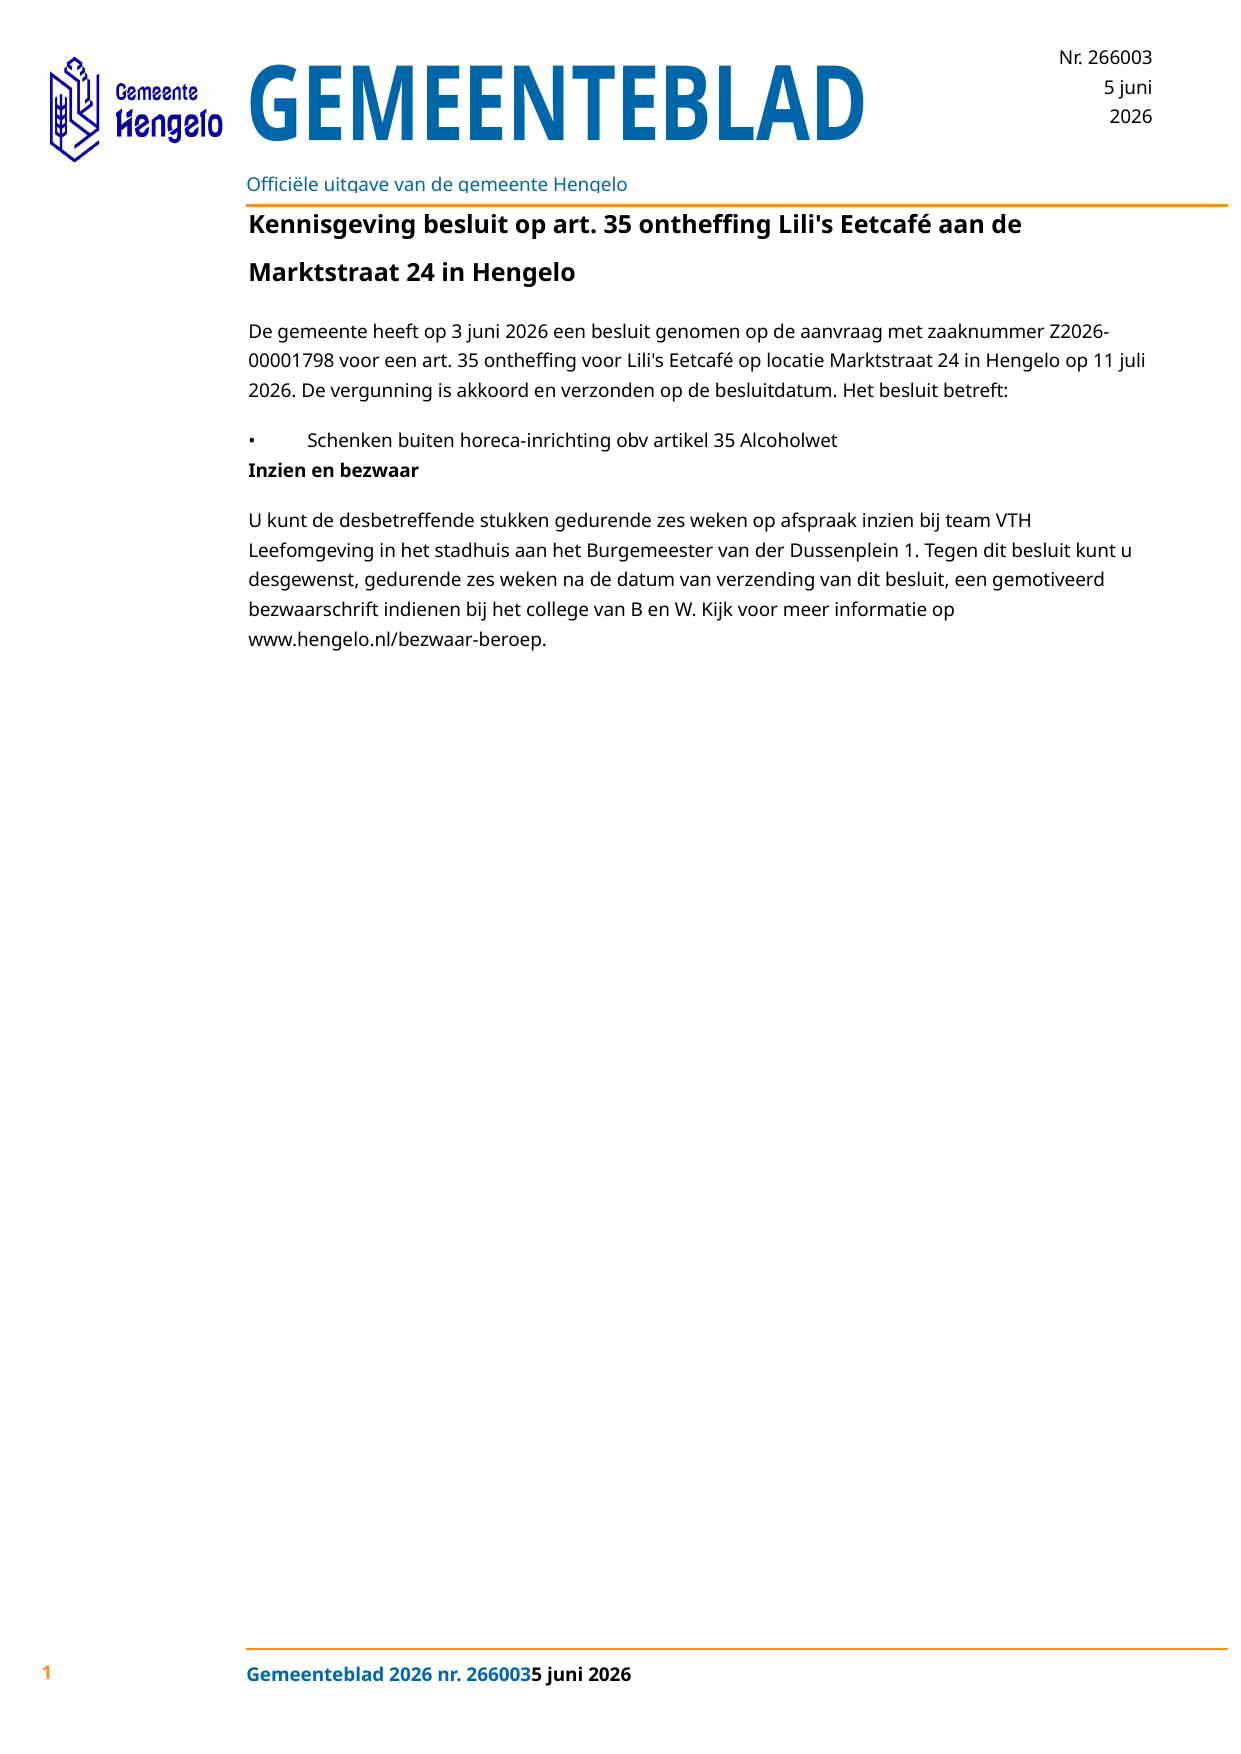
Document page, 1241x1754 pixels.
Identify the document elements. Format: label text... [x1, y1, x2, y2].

text Inzien en bezwaar [248, 457, 1152, 483]
text De gemeente heeft op 3 juni 2026 een besluit genomen op de aanvraag met zaaknummer Z2026-00001798 voor een art. 35 ontheffing voor Lili's Eetcafé op locatie Marktstraat 24 in Hengelo op 11 juli 2026. De vergunning is akkoord en verzonden op de besluitdatum. Het besluit betreft: [248, 318, 1152, 403]
text U kunt de desbetreffende stukken gedurende zes weken op afspraak inzien bij team VTH Leefomgeving in het stadhuis aan het Burgemeester van der Dussenplein 1. Tegen dit besluit kunt u desgewenst, gedurende zes weken na de datum van verzending van dit besluit, een gemotiveerd bezwaarschrift indienen bij het college van B en W. Kijk voor meer informatie op www.hengelo.nl/bezwaar-beroep. [248, 507, 1152, 652]
text Kennisgeving besluit op art. 35 ontheffing Lili's Eetcafé aan de Marktstraat 24 in Hengelo [248, 207, 1152, 288]
picture [41, 47, 231, 172]
list Schenken buiten horeca-inrichting obv artikel 35 Alcoholwet [248, 427, 1152, 453]
